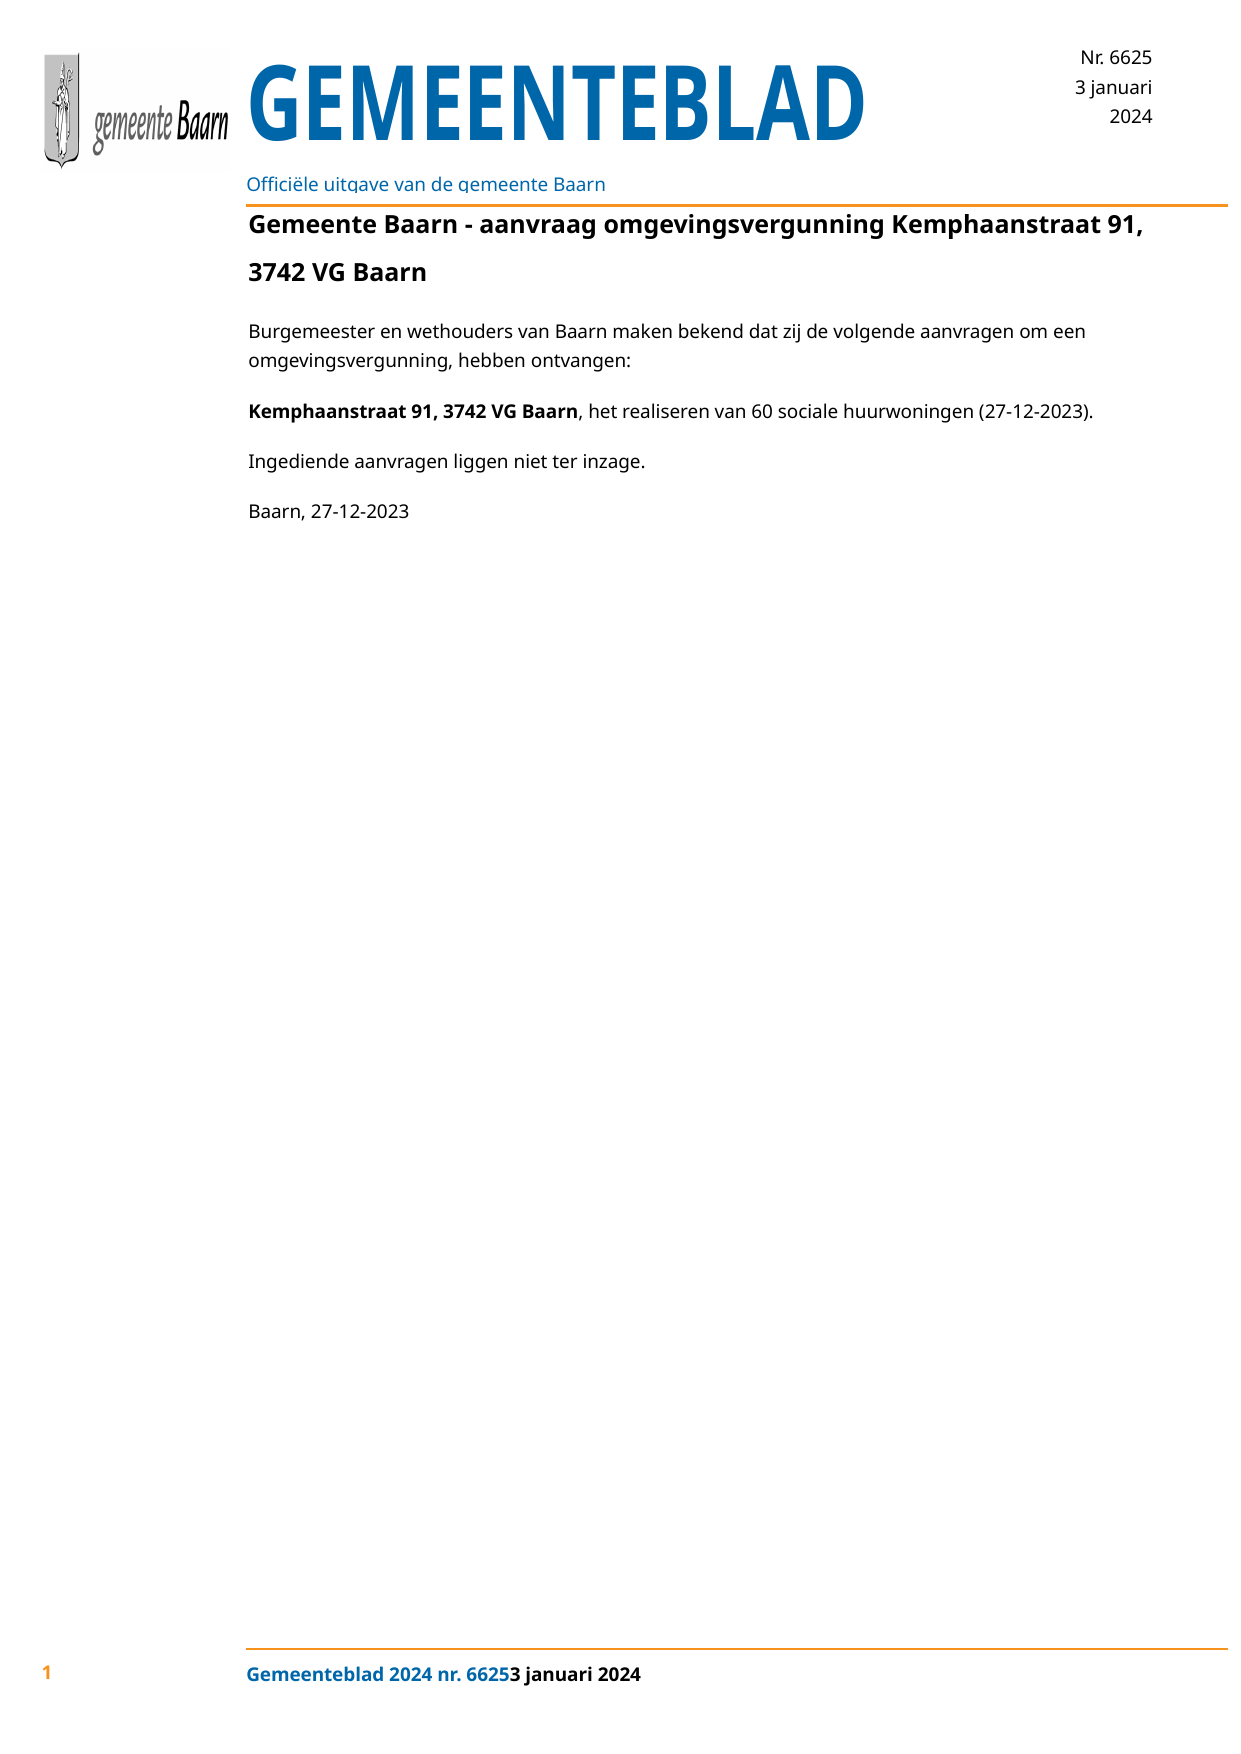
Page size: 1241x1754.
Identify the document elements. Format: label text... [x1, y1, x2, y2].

picture [41, 47, 231, 172]
text Baarn, 27-12-2023 [248, 499, 1152, 524]
text Kemphaanstraat 91, 3742 VG Baarn, het realiseren van 60 sociale huurwoningen (27-12-2023). [248, 398, 1152, 424]
text Burgemeester en wethouders van Baarn maken bekend dat zij de volgende aanvragen om een omgevingsvergunning, hebben ontvangen: [248, 318, 1152, 373]
text Ingediende aanvragen liggen niet ter inzage. [248, 448, 1152, 474]
text Gemeente Baarn - aanvraag omgevingsvergunning Kemphaanstraat 91, 3742 VG Baarn [248, 207, 1152, 288]
